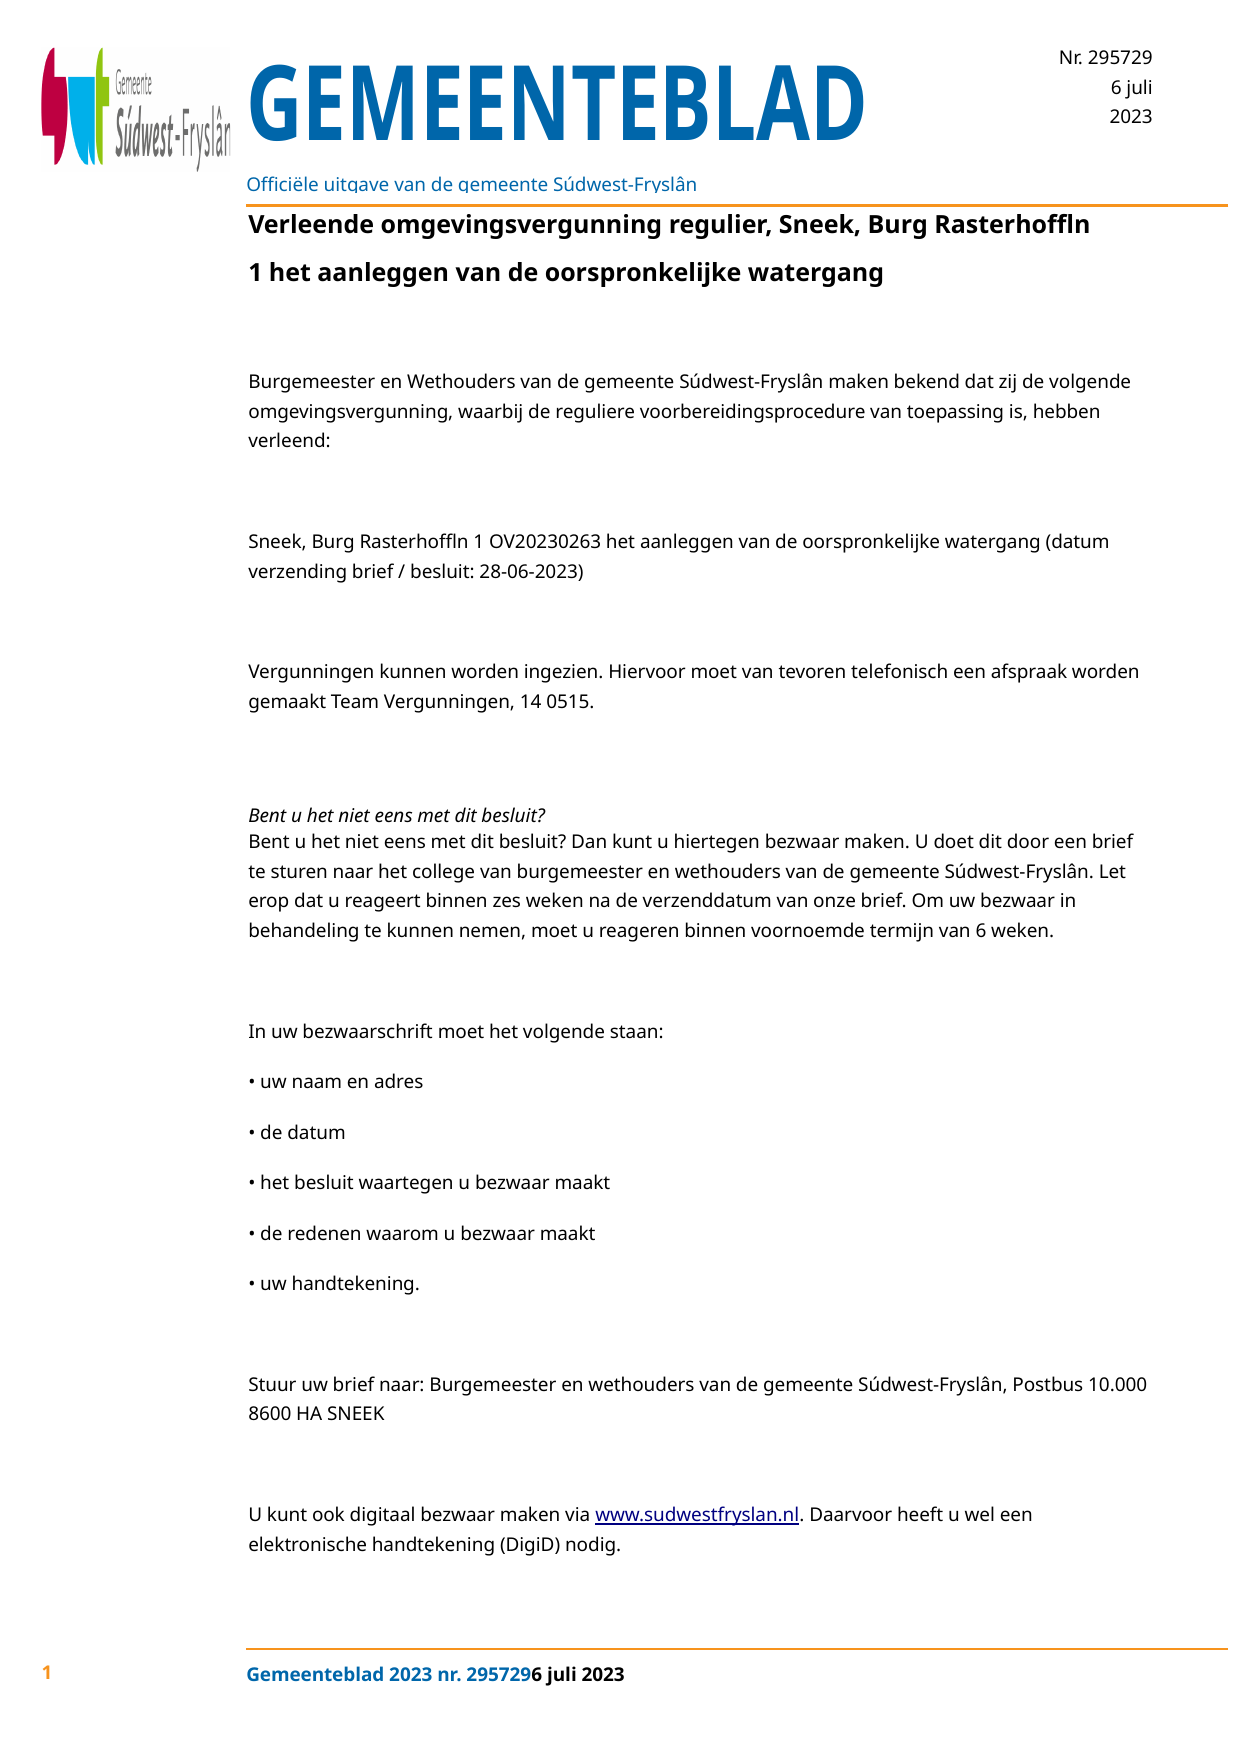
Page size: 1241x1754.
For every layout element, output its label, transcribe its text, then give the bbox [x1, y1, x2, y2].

text Stuur uw brief naar: Burgemeester en wethouders van de gemeente Súdwest-Fryslân, Postbus 10.000 8600 HA SNEEK [248, 1371, 1152, 1426]
text Vergunningen kunnen worden ingezien. Hiervoor moet van tevoren telefonisch een afspraak worden gemaakt Team Vergunningen, 14 0515. [248, 659, 1152, 714]
picture [41, 47, 231, 172]
text • het besluit waartegen u bezwaar maakt [248, 1169, 1152, 1195]
text Verleende omgevingsvergunning regulier, Sneek, Burg Rasterhoffln 1 het aanleggen van de oorspronkelijke watergang [248, 207, 1152, 288]
text • de redenen waarom u bezwaar maakt [248, 1220, 1152, 1245]
text U kunt ook digitaal bezwaar maken via www.sudwestfryslan.nl. Daarvoor heeft u wel een elektronische handtekening (DigiD) nodig. [248, 1501, 1152, 1557]
text • uw naam en adres [248, 1068, 1152, 1094]
text • uw handtekening. [248, 1270, 1152, 1296]
text Burgemeester en Wethouders van de gemeente Súdwest-Fryslân maken bekend dat zij de volgende omgevingsvergunning, waarbij de reguliere voorbereidingsprocedure van toepassing is, hebben verleend: [248, 368, 1152, 453]
text In uw bezwaarschrift moet het volgende staan: [248, 1018, 1152, 1044]
text Bent u het niet eens met dit besluit? Dan kunt u hiertegen bezwaar maken. U doet dit door een brief te sturen naar het college van burgemeester en wethouders van de gemeente Súdwest-Fryslân. Let erop dat u reageert binnen zes weken na de verzenddatum van onze brief. Om uw bezwaar in behandeling te kunnen nemen, moet u reageren binnen voornoemde termijn van 6 weken. [248, 828, 1152, 943]
text • de datum [248, 1119, 1152, 1144]
text Bent u het niet eens met dit besluit? [248, 803, 1152, 828]
text Sneek, Burg Rasterhoffln 1 OV20230263 het aanleggen van de oorspronkelijke watergang (datum verzending brief / besluit: 28-06-2023) [248, 528, 1152, 584]
